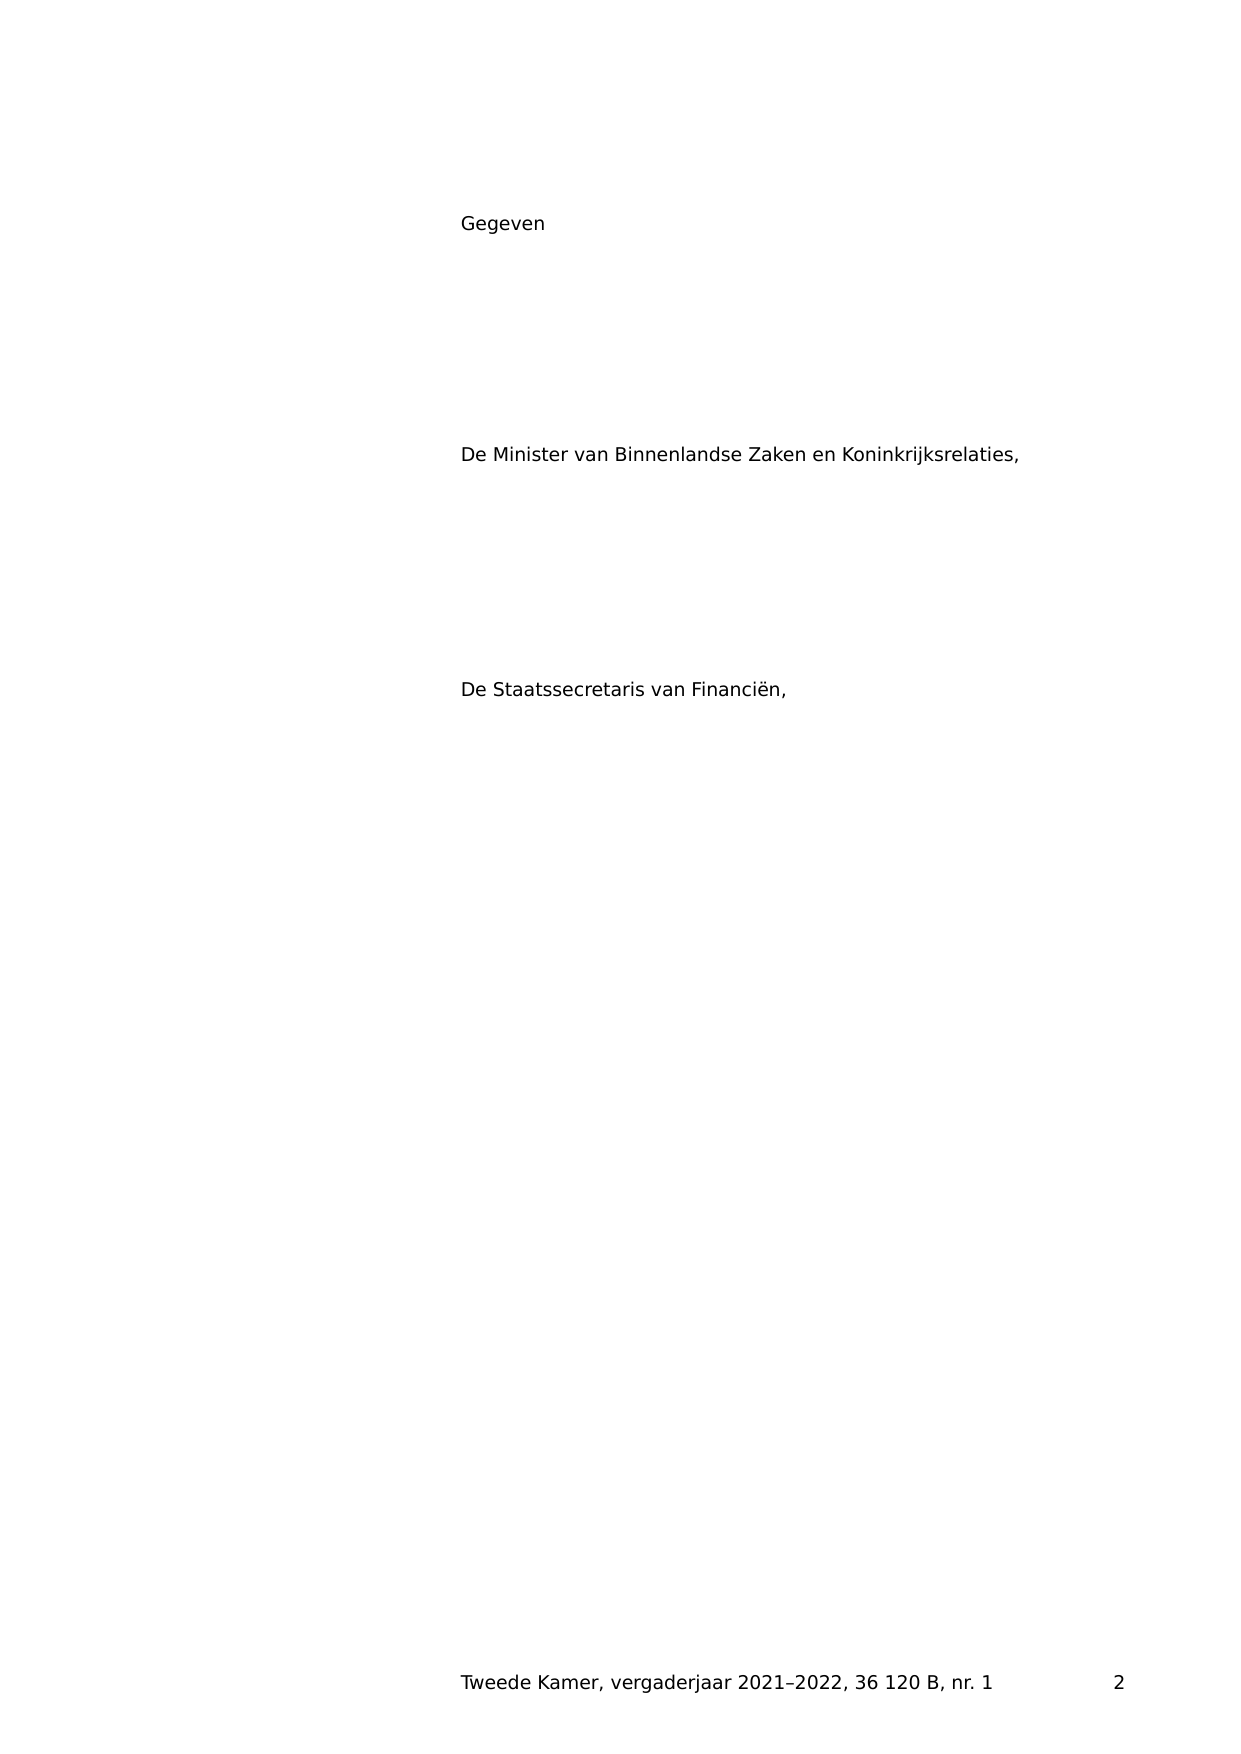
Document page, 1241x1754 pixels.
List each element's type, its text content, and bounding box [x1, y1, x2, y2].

text De Staatssecretaris van Financiën, [461, 679, 1125, 701]
text De Minister van Binnenlandse Zaken en Koninkrijksrelaties, [461, 444, 1125, 466]
text Gegeven [461, 213, 1125, 235]
